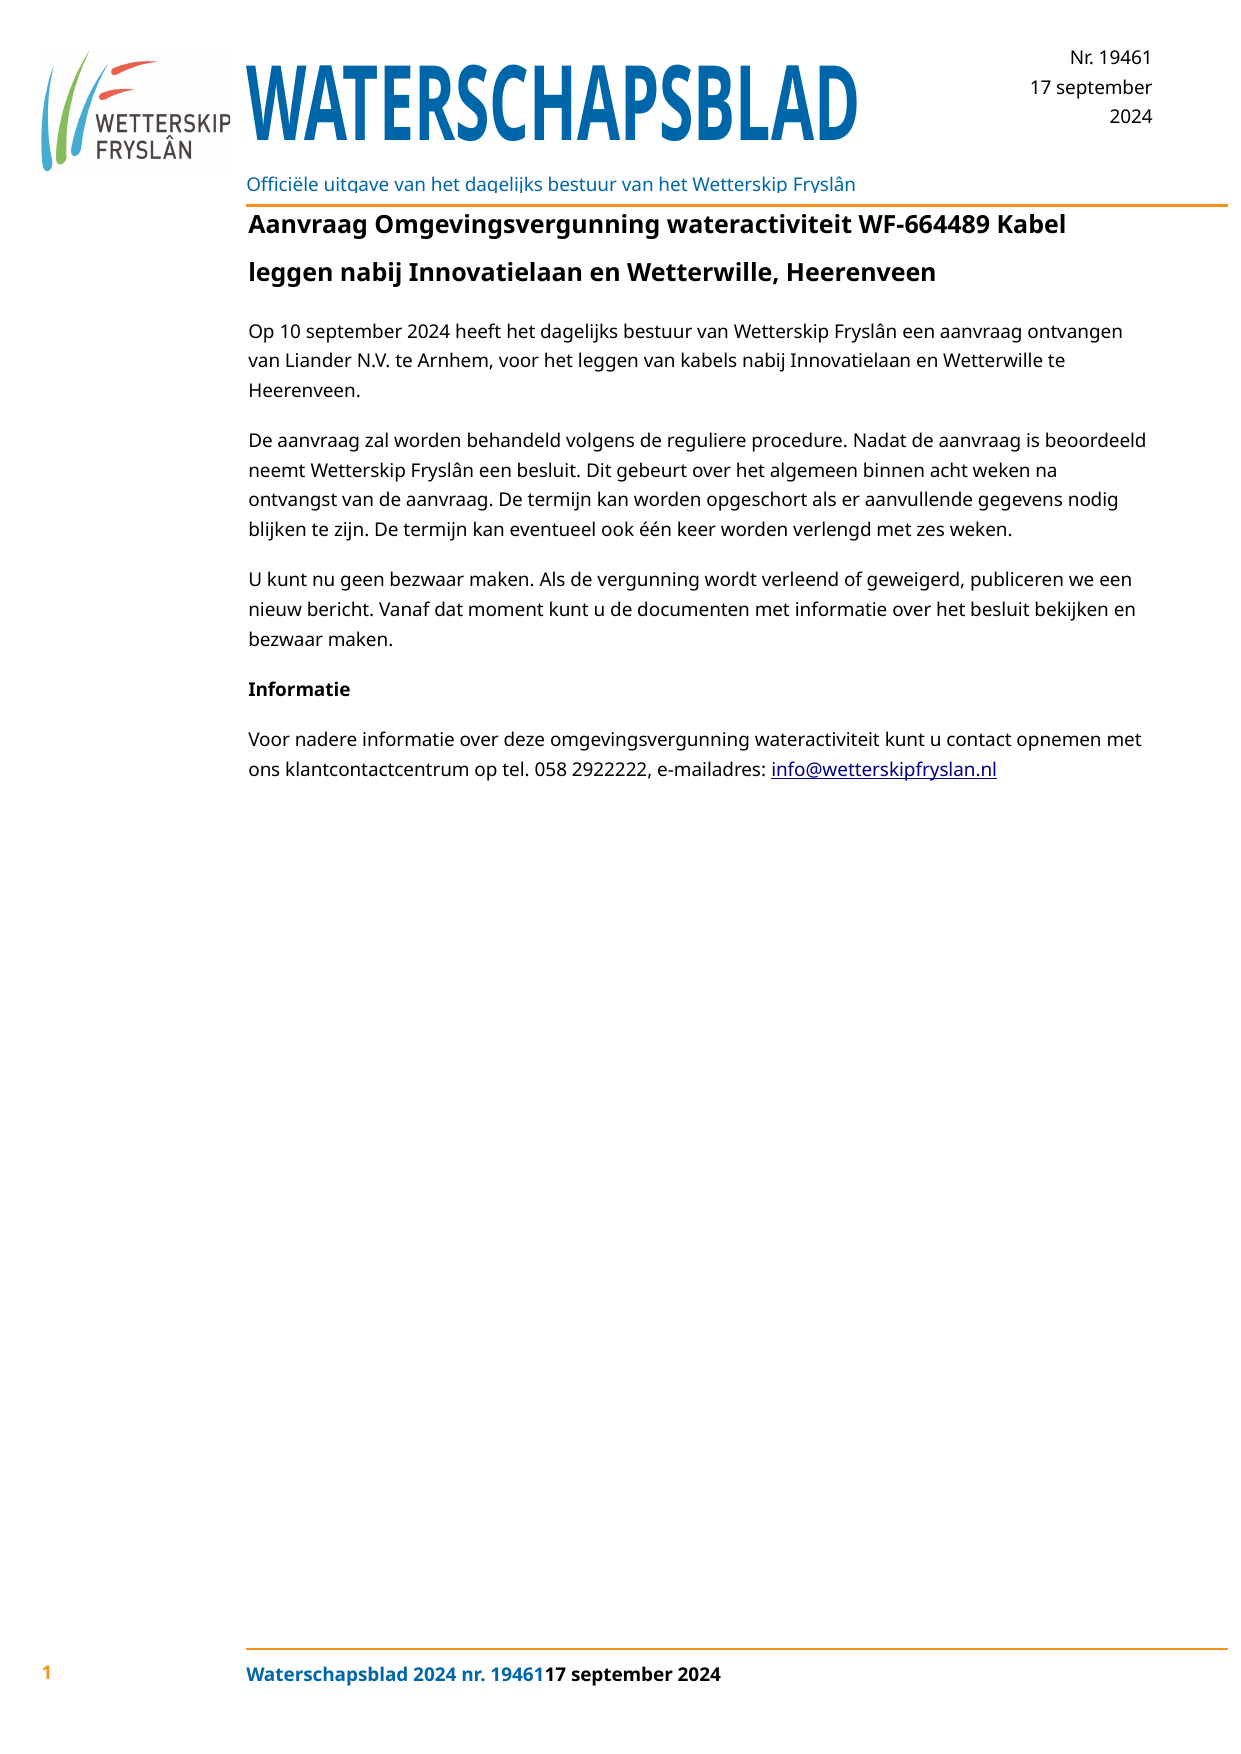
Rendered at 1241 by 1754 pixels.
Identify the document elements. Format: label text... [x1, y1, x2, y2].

picture [41, 47, 231, 172]
text U kunt nu geen bezwaar maken. Als de vergunning wordt verleend of geweigerd, publiceren we een nieuw bericht. Vanaf dat moment kunt u de documenten met informatie over het besluit bekijken en bezwaar maken. [248, 567, 1152, 652]
text Informatie [248, 676, 1152, 702]
text Voor nadere informatie over deze omgevingsvergunning wateractiviteit kunt u contact opnemen met ons klantcontactcentrum op tel. 058 2922222, e-mailadres: info@wetterskipfryslan.nl [248, 727, 1152, 782]
text Op 10 september 2024 heeft het dagelijks bestuur van Wetterskip Fryslân een aanvraag ontvangen van Liander N.V. te Arnhem, voor het leggen van kabels nabij Innovatielaan en Wetterwille te Heerenveen. [248, 318, 1152, 403]
text De aanvraag zal worden behandeld volgens de reguliere procedure. Nadat de aanvraag is beoordeeld neemt Wetterskip Fryslân een besluit. Dit gebeurt over het algemeen binnen acht weken na ontvangst van de aanvraag. De termijn kan worden opgeschort als er aanvullende gegevens nodig blijken te zijn. De termijn kan eventueel ook één keer worden verlengd met zes weken. [248, 427, 1152, 542]
text Aanvraag Omgevingsvergunning wateractiviteit WF-664489 Kabel leggen nabij Innovatielaan en Wetterwille, Heerenveen [248, 207, 1152, 288]
